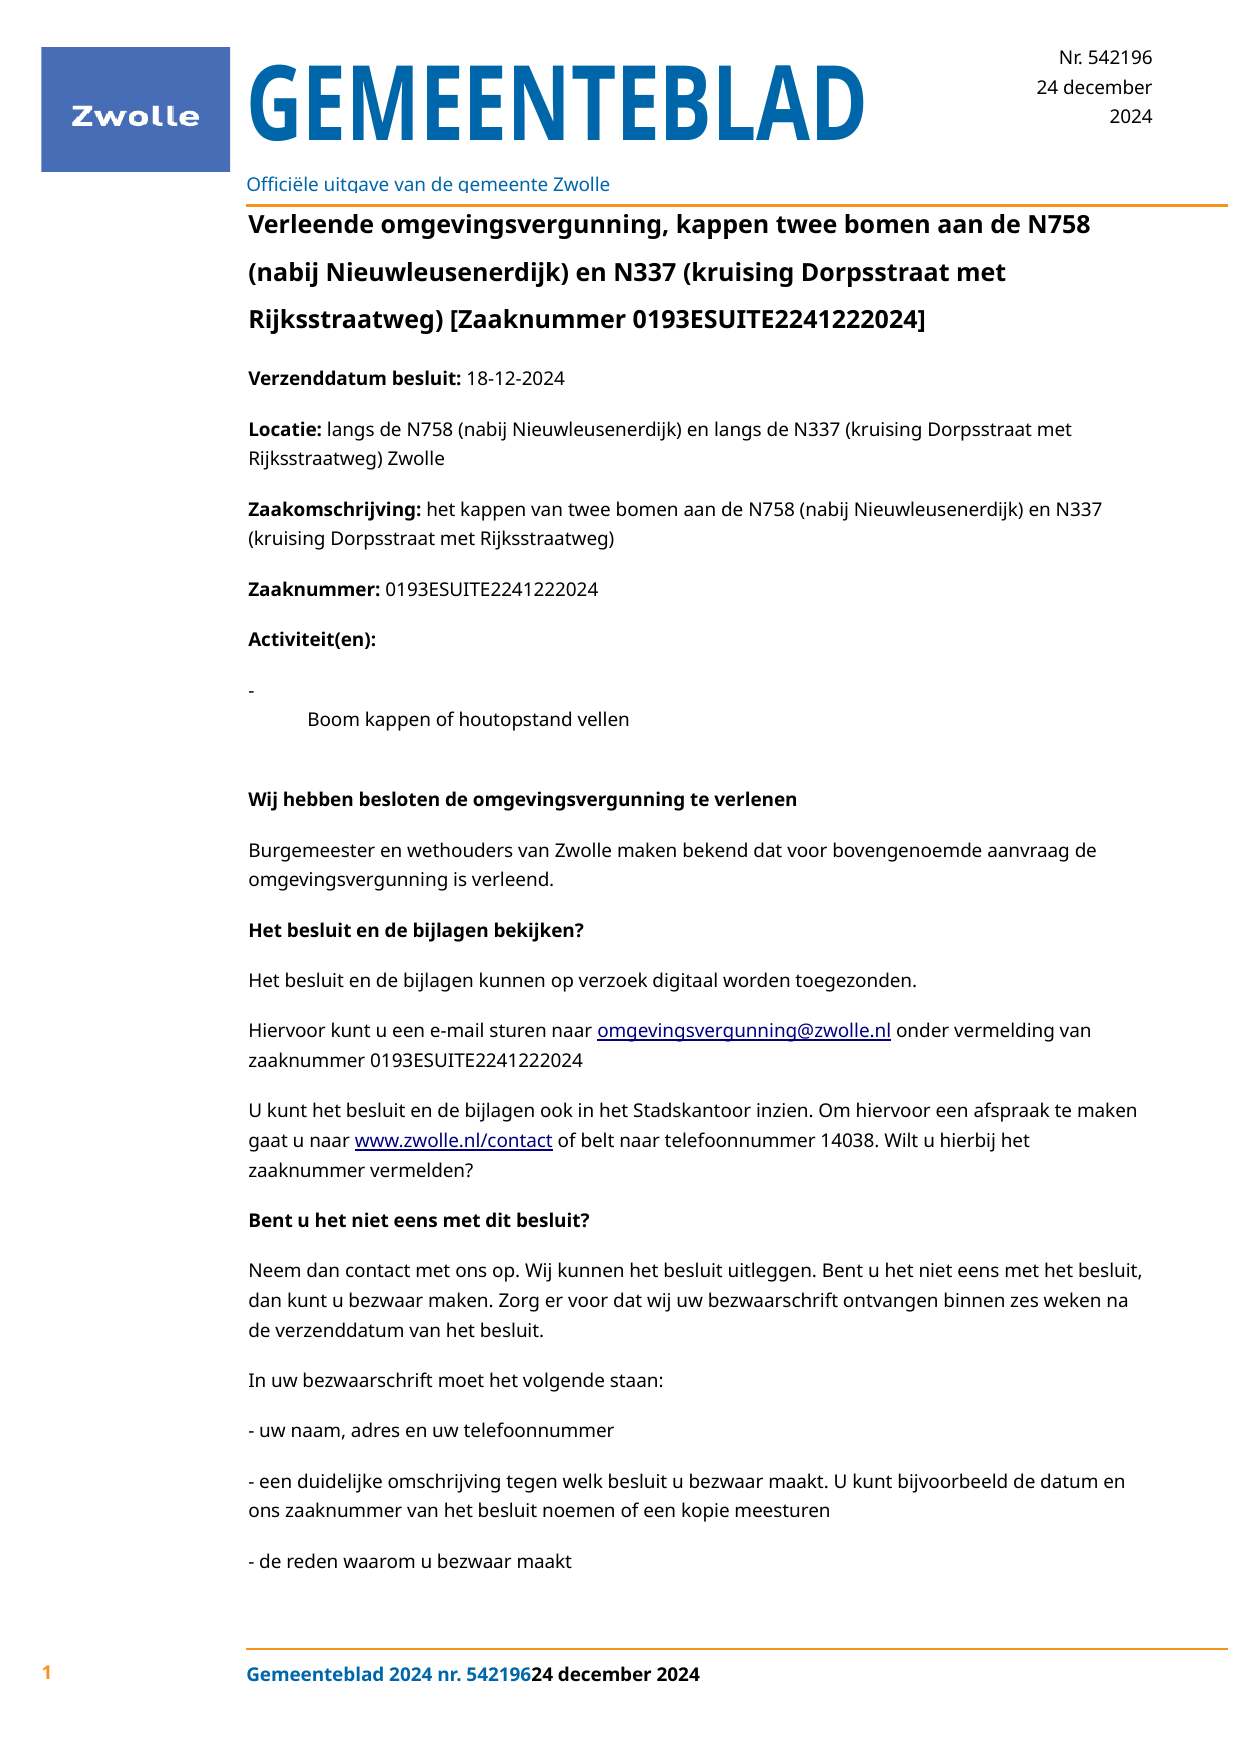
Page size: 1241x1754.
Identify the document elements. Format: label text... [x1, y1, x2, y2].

text Hiervoor kunt u een e-mail sturen naar omgevingsvergunning@zwolle.nl onder vermelding van zaaknummer 0193ESUITE2241222024 [248, 1018, 1152, 1073]
text Neem dan contact met ons op. Wij kunnen het besluit uitleggen. Bent u het niet eens met het besluit, dan kunt u bezwaar maken. Zorg er voor dat wij uw bezwaarschrift ontvangen binnen zes weken na de verzenddatum van het besluit. [248, 1258, 1152, 1342]
text Het besluit en de bijlagen bekijken? [248, 917, 1152, 942]
text In uw bezwaarschrift moet het volgende staan: [248, 1367, 1152, 1393]
text Burgemeester en wethouders van Zwolle maken bekend dat voor bovengenoemde aanvraag de omgevingsvergunning is verleend. [248, 837, 1152, 892]
text - de reden waarom u bezwaar maakt [248, 1548, 1152, 1574]
text Verzenddatum besluit: 18-12-2024 [248, 366, 1152, 391]
text Wij hebben besloten de omgevingsvergunning te verlenen [248, 786, 1152, 812]
text Het besluit en de bijlagen kunnen op verzoek digitaal worden toegezonden. [248, 967, 1152, 993]
picture [41, 47, 231, 172]
list Boom kappen of houtopstand vellen [248, 706, 1152, 732]
text Activiteit(en): [248, 626, 1152, 652]
text Bent u het niet eens met dit besluit? [248, 1207, 1152, 1233]
text Zaakomschrijving: het kappen van twee bomen aan de N758 (nabij Nieuwleusenerdijk) en N337 (kruising Dorpsstraat met Rijksstraatweg) [248, 496, 1152, 551]
text Verleende omgevingsvergunning, kappen twee bomen aan de N758 (nabij Nieuwleusenerdijk) en N337 (kruising Dorpsstraat met Rijksstraatweg) [Zaaknummer 0193ESUITE2241222024] [248, 207, 1152, 336]
text - een duidelijke omschrijving tegen welk besluit u bezwaar maakt. U kunt bijvoorbeeld de datum en ons zaaknummer van het besluit noemen of een kopie meesturen [248, 1468, 1152, 1523]
text Locatie: langs de N758 (nabij Nieuwleusenerdijk) en langs de N337 (kruising Dorpsstraat met Rijksstraatweg) Zwolle [248, 416, 1152, 471]
text - uw naam, adres en uw telefoonnummer [248, 1418, 1152, 1443]
text Zaaknummer: 0193ESUITE2241222024 [248, 576, 1152, 602]
text U kunt het besluit en de bijlagen ook in het Stadskantoor inzien. Om hiervoor een afspraak te maken gaat u naar www.zwolle.nl/contact of belt naar telefoonnummer 14038. Wilt u hierbij het zaaknummer vermelden? [248, 1098, 1152, 1182]
